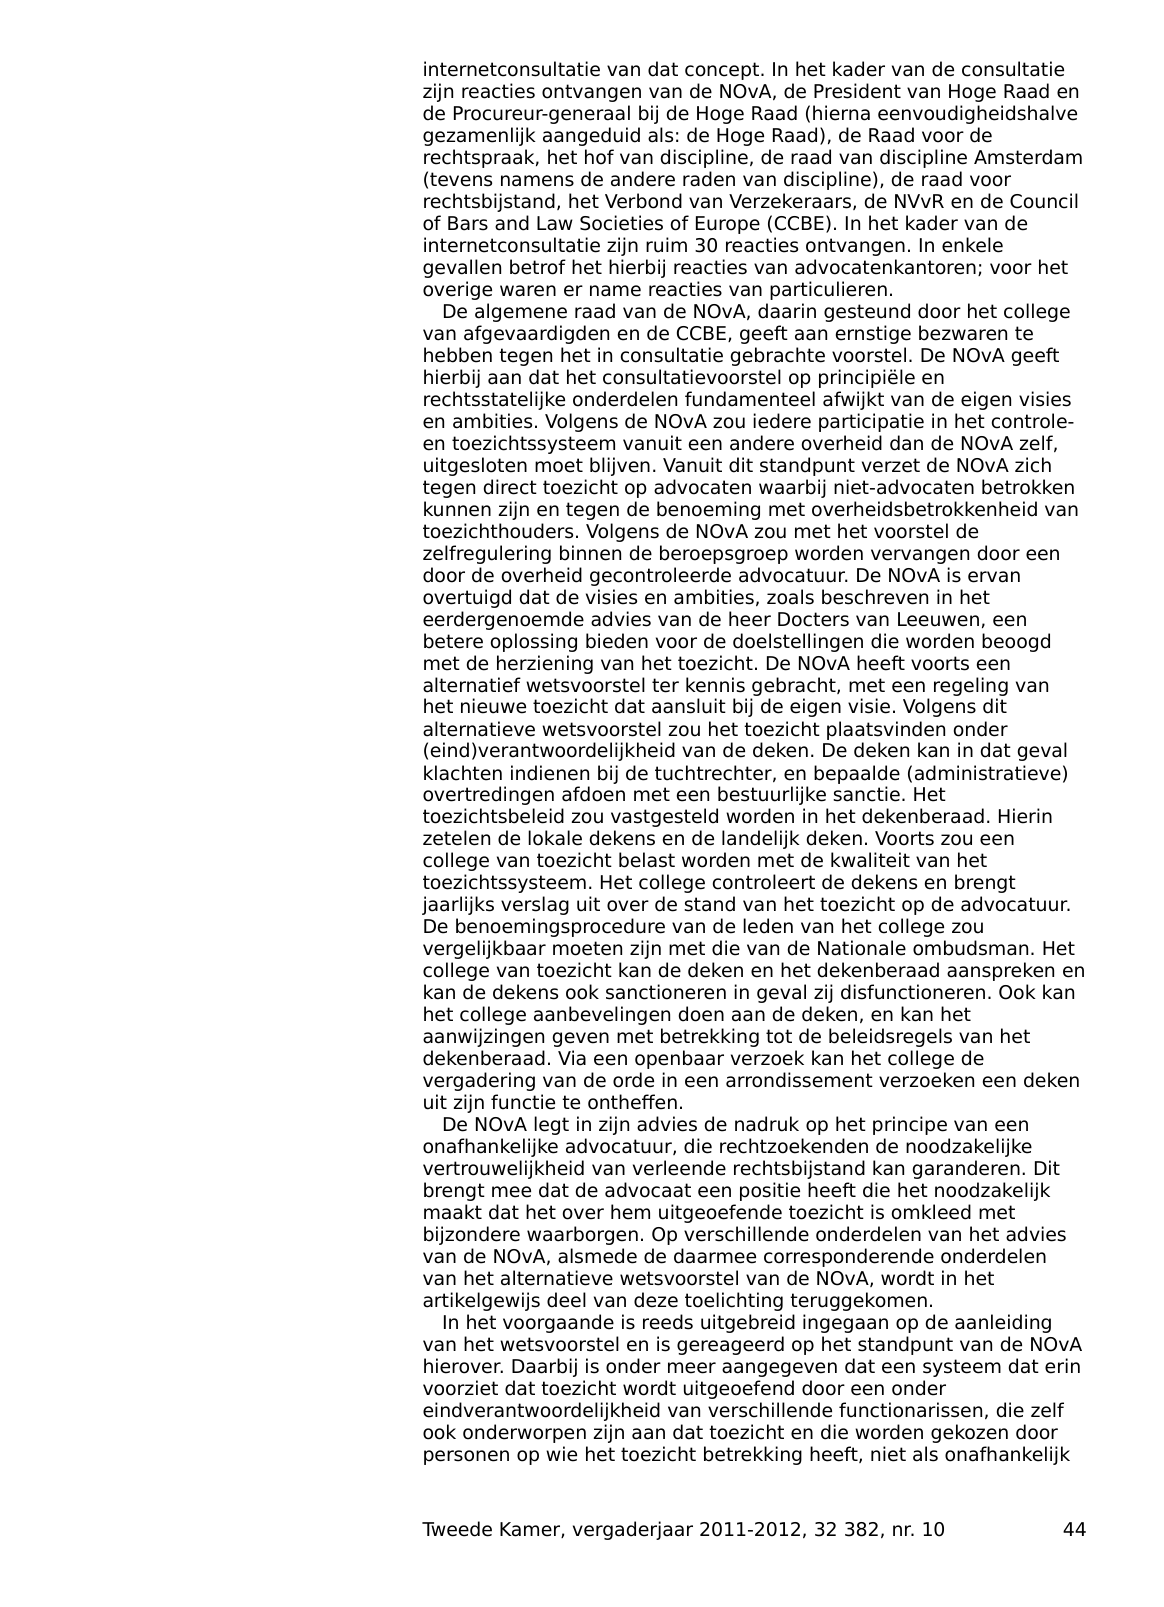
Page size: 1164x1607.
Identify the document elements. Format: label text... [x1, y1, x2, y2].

text De NOvA legt in zijn advies de nadruk op het principe van een onafhankelijke advocatuur, die rechtzoekenden de noodzakelijke vertrouwelijkheid van verleende rechtsbijstand kan garanderen. Dit brengt mee dat de advocaat een positie heeft die het noodzakelijk maakt dat het over hem uitgeoefende toezicht is omkleed met bijzondere waarborgen. Op verschillende onderdelen van het advies van de NOvA, alsmede de daarmee corresponderende onderdelen van het alternatieve wetsvoorstel van de NOvA, wordt in het artikelgewijs deel van deze toelichting teruggekomen. [422, 1114, 1087, 1312]
text In het voorgaande is reeds uitgebreid ingegaan op de aanleiding van het wetsvoorstel en is gereageerd op het standpunt van de NOvA hierover. Daarbij is onder meer aangegeven dat een systeem dat erin voorziet dat toezicht wordt uitgeoefend door een onder eindverantwoordelijkheid van verschillende functionarissen, die zelf ook onderworpen zijn aan dat toezicht en die worden gekozen door personen op wie het toezicht betrekking heeft, niet als onafhankelijk [422, 1312, 1087, 1466]
text internetconsultatie van dat concept. In het kader van de consultatie zijn reacties ontvangen van de NOvA, de President van Hoge Raad en de Procureur-generaal bij de Hoge Raad (hierna eenvoudigheidshalve gezamenlijk aangeduid als: de Hoge Raad), de Raad voor de rechtspraak, het hof van discipline, de raad van discipline Amsterdam (tevens namens de andere raden van discipline), de raad voor rechtsbijstand, het Verbond van Verzekeraars, de NVvR en de Council of Bars and Law Societies of Europe (CCBE). In het kader van de internetconsultatie zijn ruim 30 reacties ontvangen. In enkele gevallen betrof het hierbij reacties van advocatenkantoren; voor het overige waren er name reacties van particulieren. [422, 59, 1087, 301]
text De algemene raad van de NOvA, daarin gesteund door het college van afgevaardigden en de CCBE, geeft aan ernstige bezwaren te hebben tegen het in consultatie gebrachte voorstel. De NOvA geeft hierbij aan dat het consultatievoorstel op principiële en rechtsstatelijke onderdelen fundamenteel afwijkt van de eigen visies en ambities. Volgens de NOvA zou iedere participatie in het controle- en toezichtssysteem vanuit een andere overheid dan de NOvA zelf, uitgesloten moet blijven. Vanuit dit standpunt verzet de NOvA zich tegen direct toezicht op advocaten waarbij niet-advocaten betrokken kunnen zijn en tegen de benoeming met overheidsbetrokkenheid van toezichthouders. Volgens de NOvA zou met het voorstel de zelfregulering binnen de beroepsgroep worden vervangen door een door de overheid gecontroleerde advocatuur. De NOvA is ervan overtuigd dat de visies en ambities, zoals beschreven in het eerdergenoemde advies van de heer Docters van Leeuwen, een betere oplossing bieden voor de doelstellingen die worden beoogd met de herziening van het toezicht. De NOvA heeft voorts een alternatief wetsvoorstel ter kennis gebracht, met een regeling van het nieuwe toezicht dat aansluit bij de eigen visie. Volgens dit alternatieve wetsvoorstel zou het toezicht plaatsvinden onder (eind)verantwoordelijkheid van de deken. De deken kan in dat geval klachten indienen bij de tuchtrechter, en bepaalde (administratieve) overtredingen afdoen met een bestuurlijke sanctie. Het toezichtsbeleid zou vastgesteld worden in het dekenberaad. Hierin zetelen de lokale dekens en de landelijk deken. Voorts zou een college van toezicht belast worden met de kwaliteit van het toezichtssysteem. Het college controleert de dekens en brengt jaarlijks verslag uit over de stand van het toezicht op de advocatuur. De benoemingsprocedure van de leden van het college zou vergelijkbaar moeten zijn met die van de Nationale ombudsman. Het college van toezicht kan de deken en het dekenberaad aanspreken en kan de dekens ook sanctioneren in geval zij disfunctioneren. Ook kan het college aanbevelingen doen aan de deken, en kan het aanwijzingen geven met betrekking tot de beleidsregels van het dekenberaad. Via een openbaar verzoek kan het college de vergadering van de orde in een arrondissement verzoeken een deken uit zijn functie te ontheffen. [422, 301, 1087, 1114]
